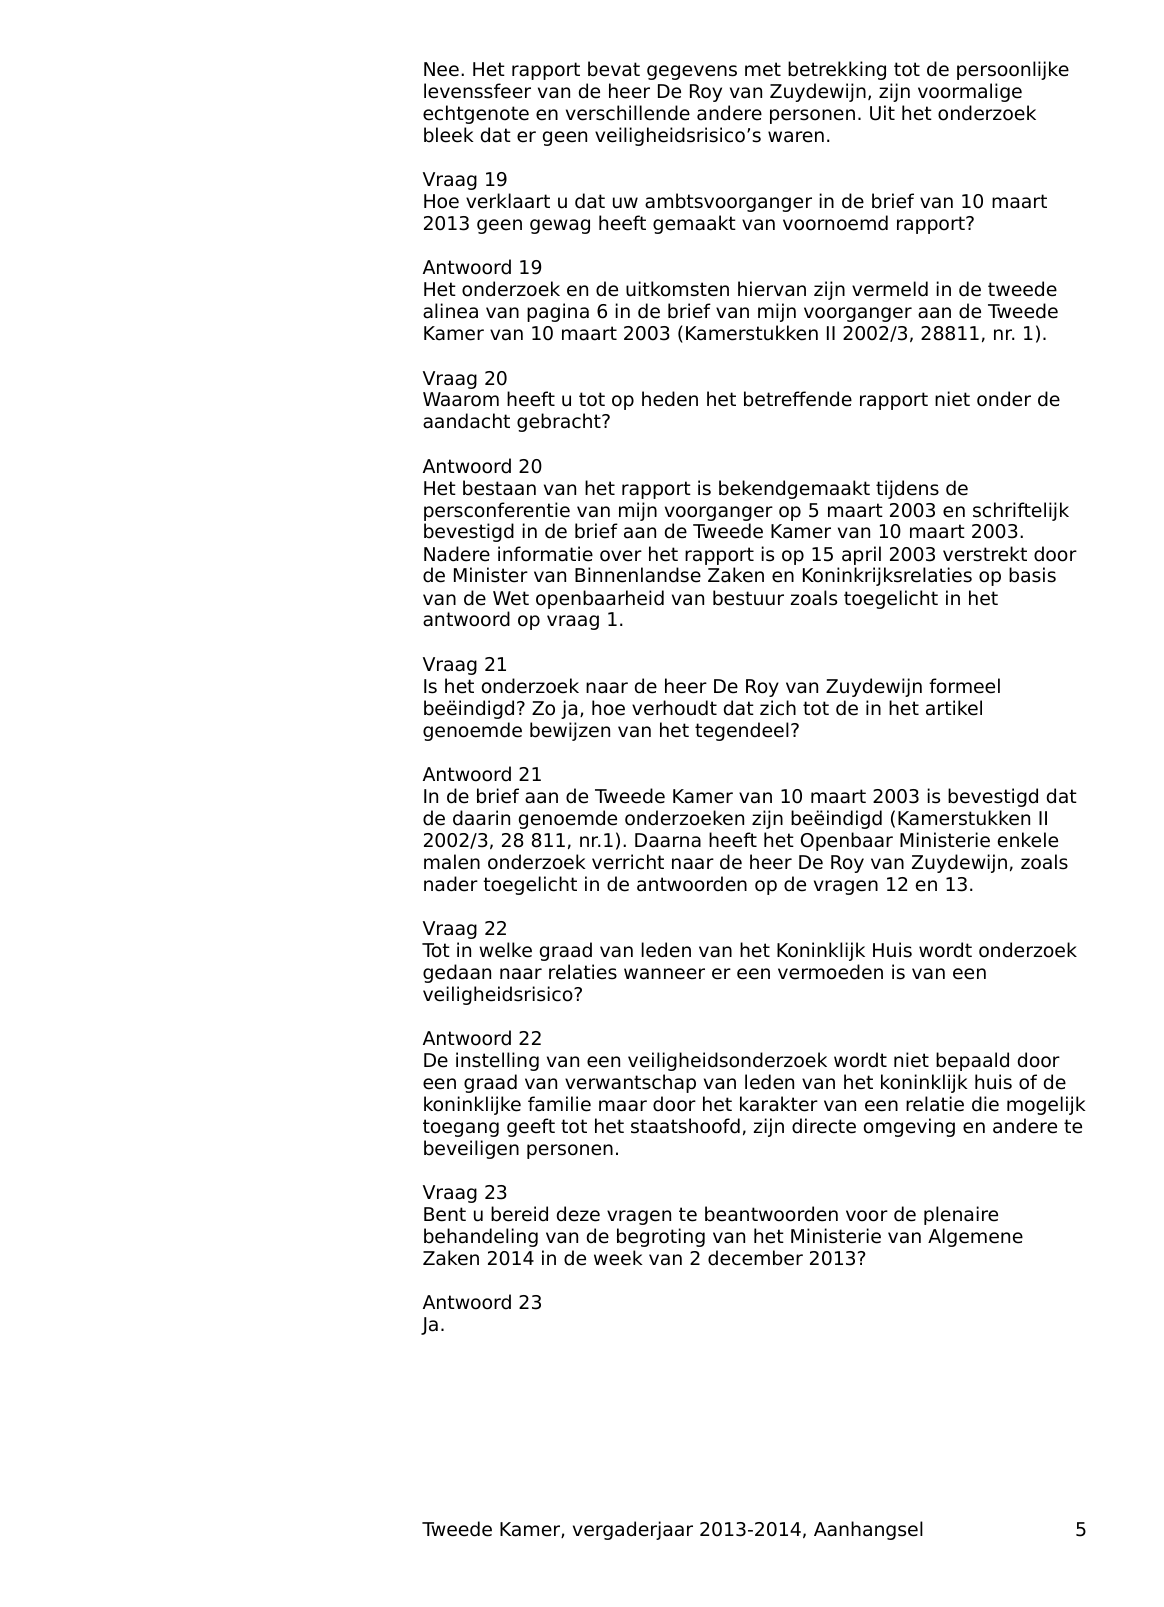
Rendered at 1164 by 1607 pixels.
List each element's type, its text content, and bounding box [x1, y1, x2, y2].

text Hoe verklaart u dat uw ambtsvoorganger in de brief van 10 maart 2013 geen gewag heeft gemaakt van voornoemd rapport? [422, 191, 1087, 235]
text Vraag 23 [422, 1182, 1087, 1204]
text Antwoord 23 [422, 1292, 1087, 1314]
text Waarom heeft u tot op heden het betreffende rapport niet onder de aandacht gebracht? [422, 389, 1087, 433]
text In de brief aan de Tweede Kamer van 10 maart 2003 is bevestigd dat de daarin genoemde onderzoeken zijn beëindigd (Kamerstukken II 2002/3, 28 811, nr.1). Daarna heeft het Openbaar Ministerie enkele malen onderzoek verricht naar de heer De Roy van Zuydewijn, zoals nader toegelicht in de antwoorden op de vragen 12 en 13. [422, 786, 1087, 896]
text Vraag 19 [422, 169, 1087, 191]
text Het onderzoek en de uitkomsten hiervan zijn vermeld in de tweede alinea van pagina 6 in de brief van mijn voorganger aan de Tweede Kamer van 10 maart 2003 (Kamerstukken II 2002/3, 28811, nr. 1). [422, 279, 1087, 345]
text Het bestaan van het rapport is bekendgemaakt tijdens de persconferentie van mijn voorganger op 5 maart 2003 en schriftelijk bevestigd in de brief aan de Tweede Kamer van 10 maart 2003. Nadere informatie over het rapport is op 15 april 2003 verstrekt door de Minister van Binnenlandse Zaken en Koninkrijksrelaties op basis van de Wet openbaarheid van bestuur zoals toegelicht in het antwoord op vraag 1. [422, 477, 1087, 631]
text Nee. Het rapport bevat gegevens met betrekking tot de persoonlijke levenssfeer van de heer De Roy van Zuydewijn, zijn voormalige echtgenote en verschillende andere personen. Uit het onderzoek bleek dat er geen veiligheidsrisico’s waren. [422, 59, 1087, 147]
text Vraag 22 [422, 918, 1087, 940]
text Bent u bereid deze vragen te beantwoorden voor de plenaire behandeling van de begroting van het Ministerie van Algemene Zaken 2014 in de week van 2 december 2013? [422, 1204, 1087, 1270]
text Vraag 20 [422, 367, 1087, 389]
text Antwoord 19 [422, 257, 1087, 279]
text Antwoord 21 [422, 764, 1087, 786]
text De instelling van een veiligheidsonderzoek wordt niet bepaald door een graad van verwantschap van leden van het koninklijk huis of de koninklijke familie maar door het karakter van een relatie die mogelijk toegang geeft tot het staatshoofd, zijn directe omgeving en andere te beveiligen personen. [422, 1050, 1087, 1160]
text Vraag 21 [422, 653, 1087, 676]
text Is het onderzoek naar de heer De Roy van Zuydewijn formeel beëindigd? Zo ja, hoe verhoudt dat zich tot de in het artikel genoemde bewijzen van het tegendeel? [422, 676, 1087, 741]
text Ja. [422, 1314, 1087, 1336]
text Antwoord 20 [422, 456, 1087, 477]
text Tot in welke graad van leden van het Koninklijk Huis wordt onderzoek gedaan naar relaties wanneer er een vermoeden is van een veiligheidsrisico? [422, 940, 1087, 1006]
text Antwoord 22 [422, 1028, 1087, 1050]
